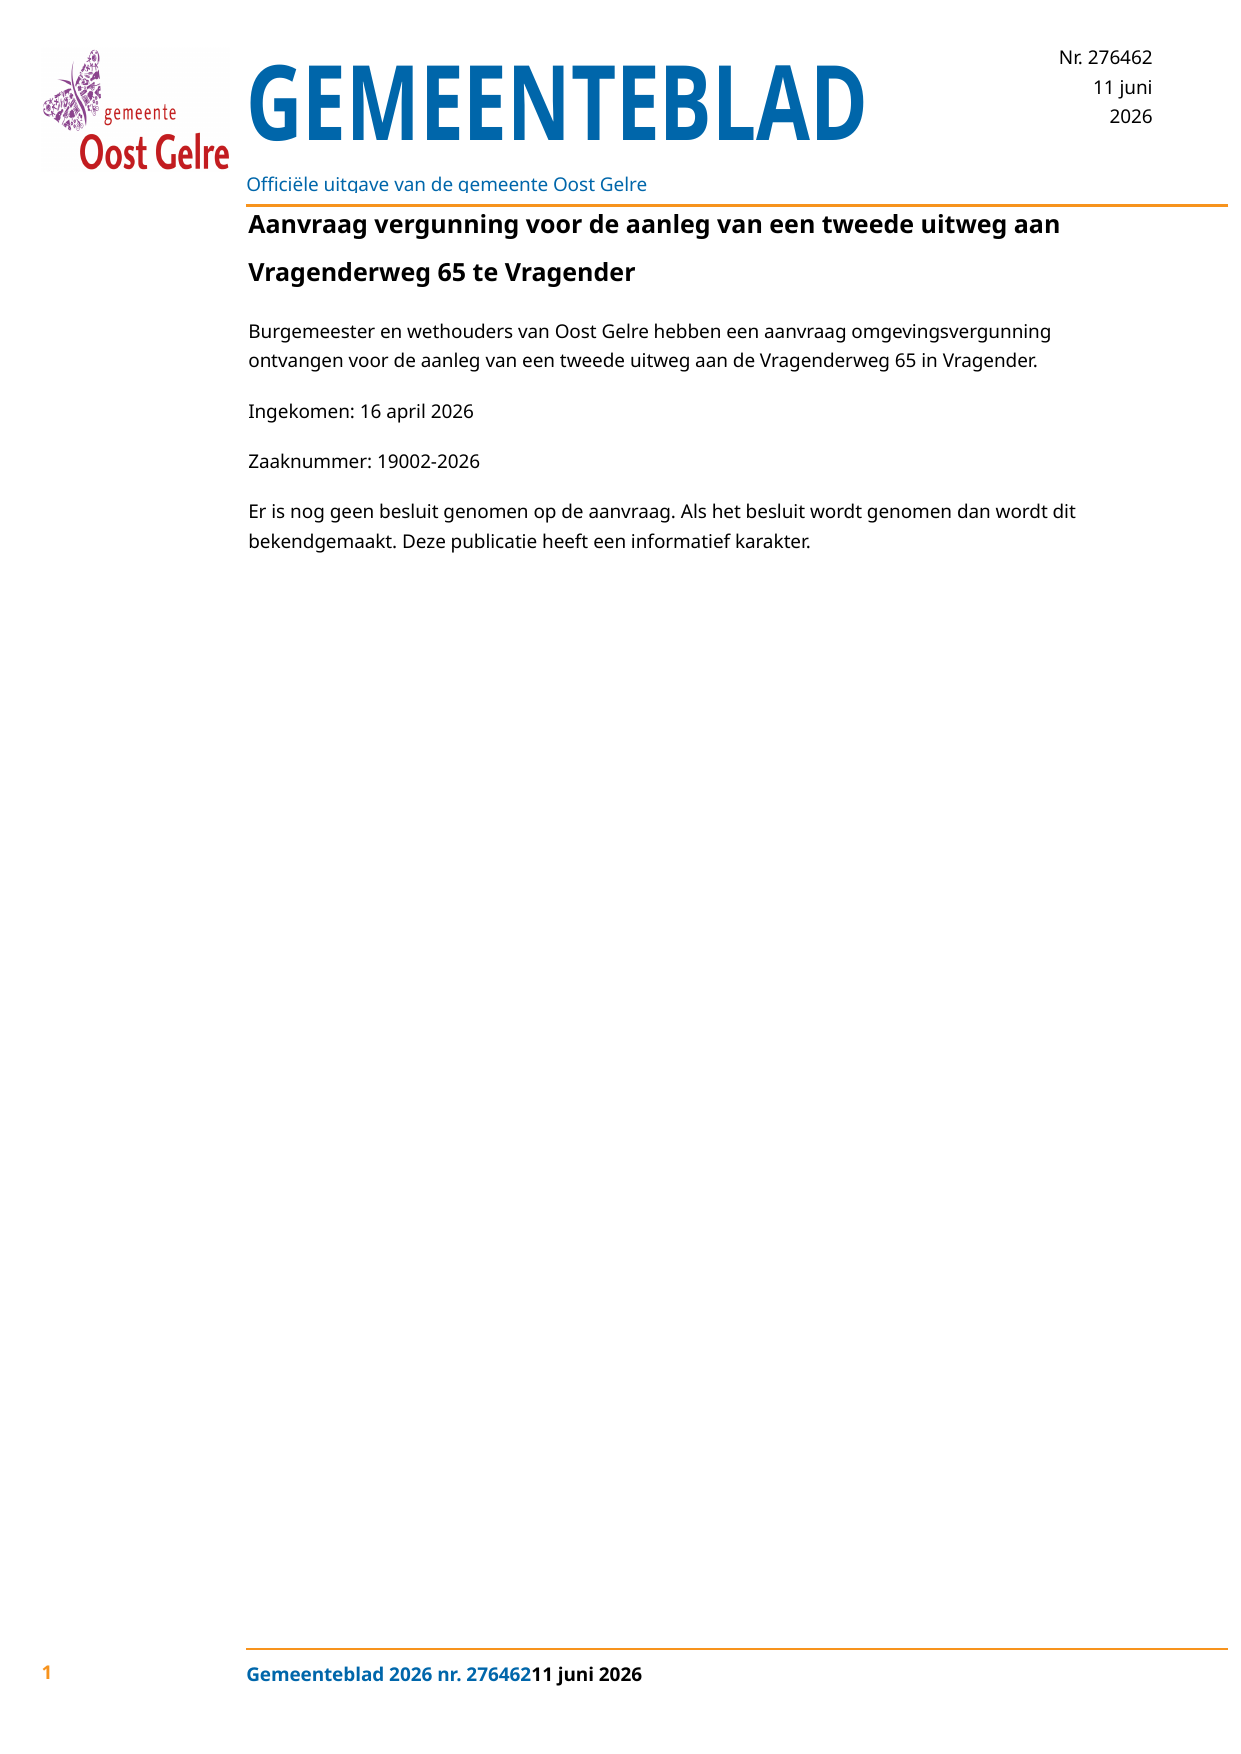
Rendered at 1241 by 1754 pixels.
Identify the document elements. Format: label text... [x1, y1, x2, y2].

text Burgemeester en wethouders van Oost Gelre hebben een aanvraag omgevingsvergunning ontvangen voor de aanleg van een tweede uitweg aan de Vragenderweg 65 in Vragender. [248, 318, 1152, 373]
text Ingekomen: 16 april 2026 [248, 398, 1152, 424]
text Zaaknummer: 19002-2026 [248, 448, 1152, 474]
text Aanvraag vergunning voor de aanleg van een tweede uitweg aan Vragenderweg 65 te Vragender [248, 207, 1152, 288]
text Er is nog geen besluit genomen op de aanvraag. Als het besluit wordt genomen dan wordt dit bekendgemaakt. Deze publicatie heeft een informatief karakter. [248, 499, 1152, 554]
picture [41, 47, 231, 172]
